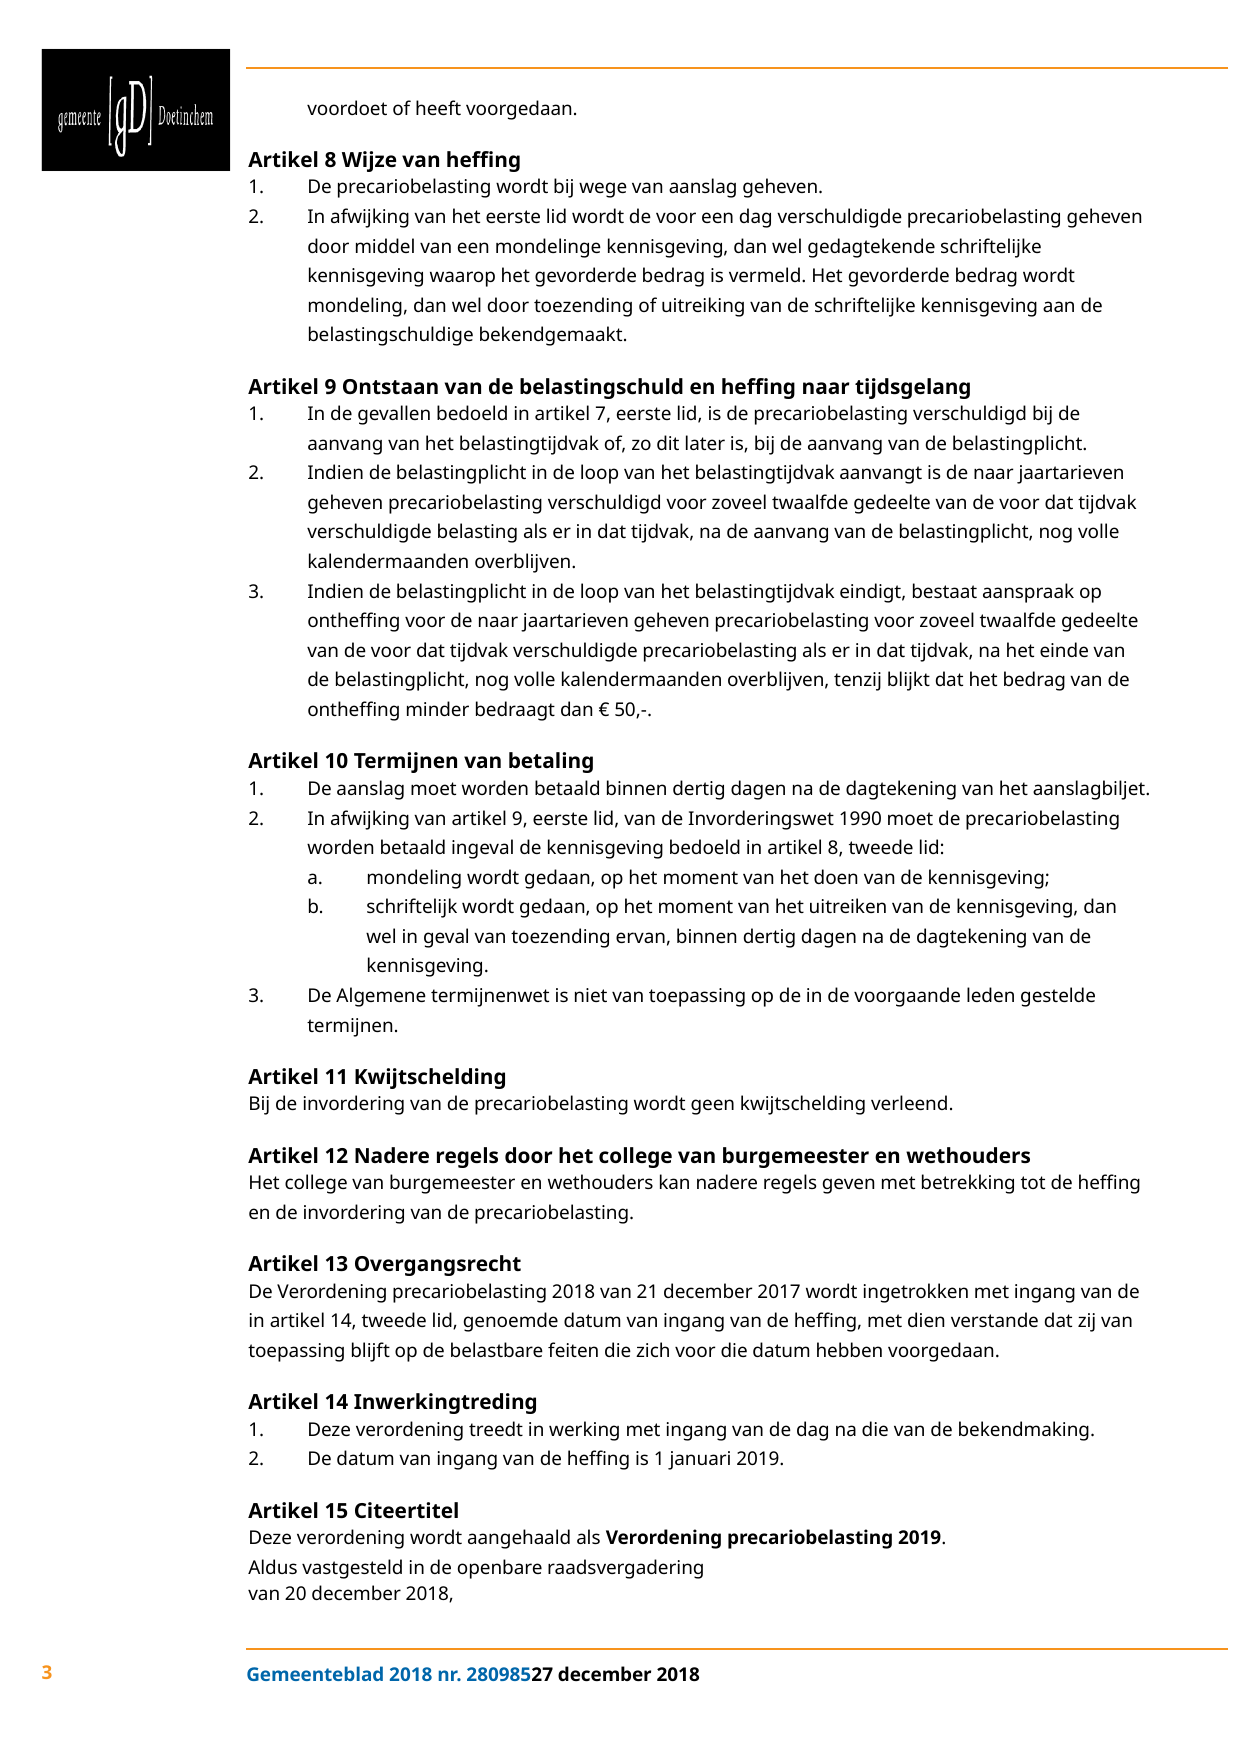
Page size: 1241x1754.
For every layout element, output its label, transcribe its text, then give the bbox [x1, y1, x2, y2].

list De Algemene termijnenwet is niet van toepassing op de in de voorgaande leden gestelde termijnen. [248, 982, 1152, 1037]
list De datum van ingang van de heffing is 1 januari 2019. [248, 1446, 1152, 1471]
list Indien de belastingplicht in de loop van het belastingtijdvak eindigt, bestaat aanspraak op ontheffing voor de naar jaartarieven geheven precariobelasting voor zoveel twaalfde gedeelte van de voor dat tijdvak verschuldigde precariobelasting als er in dat tijdvak, na het einde van de belastingplicht, nog volle kalendermaanden overblijven, tenzij blijkt dat het bedrag van de ontheffing minder bedraagt dan € 50,-. [248, 578, 1152, 722]
text Artikel 11 Kwijtschelding [248, 1062, 1152, 1091]
text Artikel 15 Citeertitel [248, 1496, 1152, 1524]
text Artikel 9 Ontstaan van de belastingschuld en heffing naar tijdsgelang [248, 372, 1152, 400]
text Artikel 14 Inwerkingtreding [248, 1387, 1152, 1416]
text Het college van burgemeester en wethouders kan nadere regels geven met betrekking tot de heffing en de invordering van de precariobelasting. [248, 1169, 1152, 1225]
list De precariobelasting wordt bij wege van aanslag geheven. [248, 174, 1152, 199]
text van 20 december 2018, [248, 1580, 1152, 1605]
text Aldus vastgesteld in de openbare raadsvergadering [248, 1554, 1152, 1580]
text Deze verordening wordt aangehaald als Verordening precariobelasting 2019. [248, 1524, 1152, 1550]
list Indien de belastingplicht in de loop van het belastingtijdvak aanvangt is de naar jaartarieven geheven precariobelasting verschuldigd voor zoveel twaalfde gedeelte van de voor dat tijdvak verschuldigde belasting als er in dat tijdvak, na de aanvang van de belastingplicht, nog volle kalendermaanden overblijven. [248, 459, 1152, 574]
list In afwijking van het eerste lid wordt de voor een dag verschuldigde precariobelasting geheven door middel van een mondelinge kennisgeving, dan wel gedagtekende schriftelijke kennisgeving waarop het gevorderde bedrag is vermeld. Het gevorderde bedrag wordt mondeling, dan wel door toezending of uitreiking van de schriftelijke kennisgeving aan de belastingschuldige bekendgemaakt. [248, 203, 1152, 347]
list Deze verordening treedt in werking met ingang van de dag na die van de bekendmaking. [248, 1416, 1152, 1442]
text Artikel 10 Termijnen van betaling [248, 747, 1152, 775]
text Artikel 13 Overgangsrecht [248, 1249, 1152, 1278]
list schriftelijk wordt gedaan, op het moment van het uitreiken van de kennisgeving, dan wel in geval van toezending ervan, binnen dertig dagen na de dagtekening van de kennisgeving. [307, 893, 1152, 978]
text Artikel 8 Wijze van heffing [248, 145, 1152, 174]
picture [41, 47, 231, 172]
list In de gevallen bedoeld in artikel 7, eerste lid, is de precariobelasting verschuldigd bij de aanvang van het belastingtijdvak of, zo dit later is, bij de aanvang van de belastingplicht. [248, 400, 1152, 456]
text Artikel 12 Nadere regels door het college van burgemeester en wethouders [248, 1141, 1152, 1169]
list mondeling wordt gedaan, op het moment van het doen van de kennisgeving; [307, 864, 1152, 889]
list De aanslag moet worden betaald binnen dertig dagen na de dagtekening van het aanslagbiljet. [248, 775, 1152, 801]
list voordoet of heeft voorgedaan. [248, 95, 1152, 121]
text De Verordening precariobelasting 2018 van 21 december 2017 wordt ingetrokken met ingang van de in artikel 14, tweede lid, genoemde datum van ingang van de heffing, met dien verstande dat zij van toepassing blijft op de belastbare feiten die zich voor die datum hebben voorgedaan. [248, 1278, 1152, 1363]
list In afwijking van artikel 9, eerste lid, van de Invorderingswet 1990 moet de precariobelasting worden betaald ingeval de kennisgeving bedoeld in artikel 8, tweede lid: [248, 805, 1152, 860]
text Bij de invordering van de precariobelasting wordt geen kwijtschelding verleend. [248, 1091, 1152, 1116]
